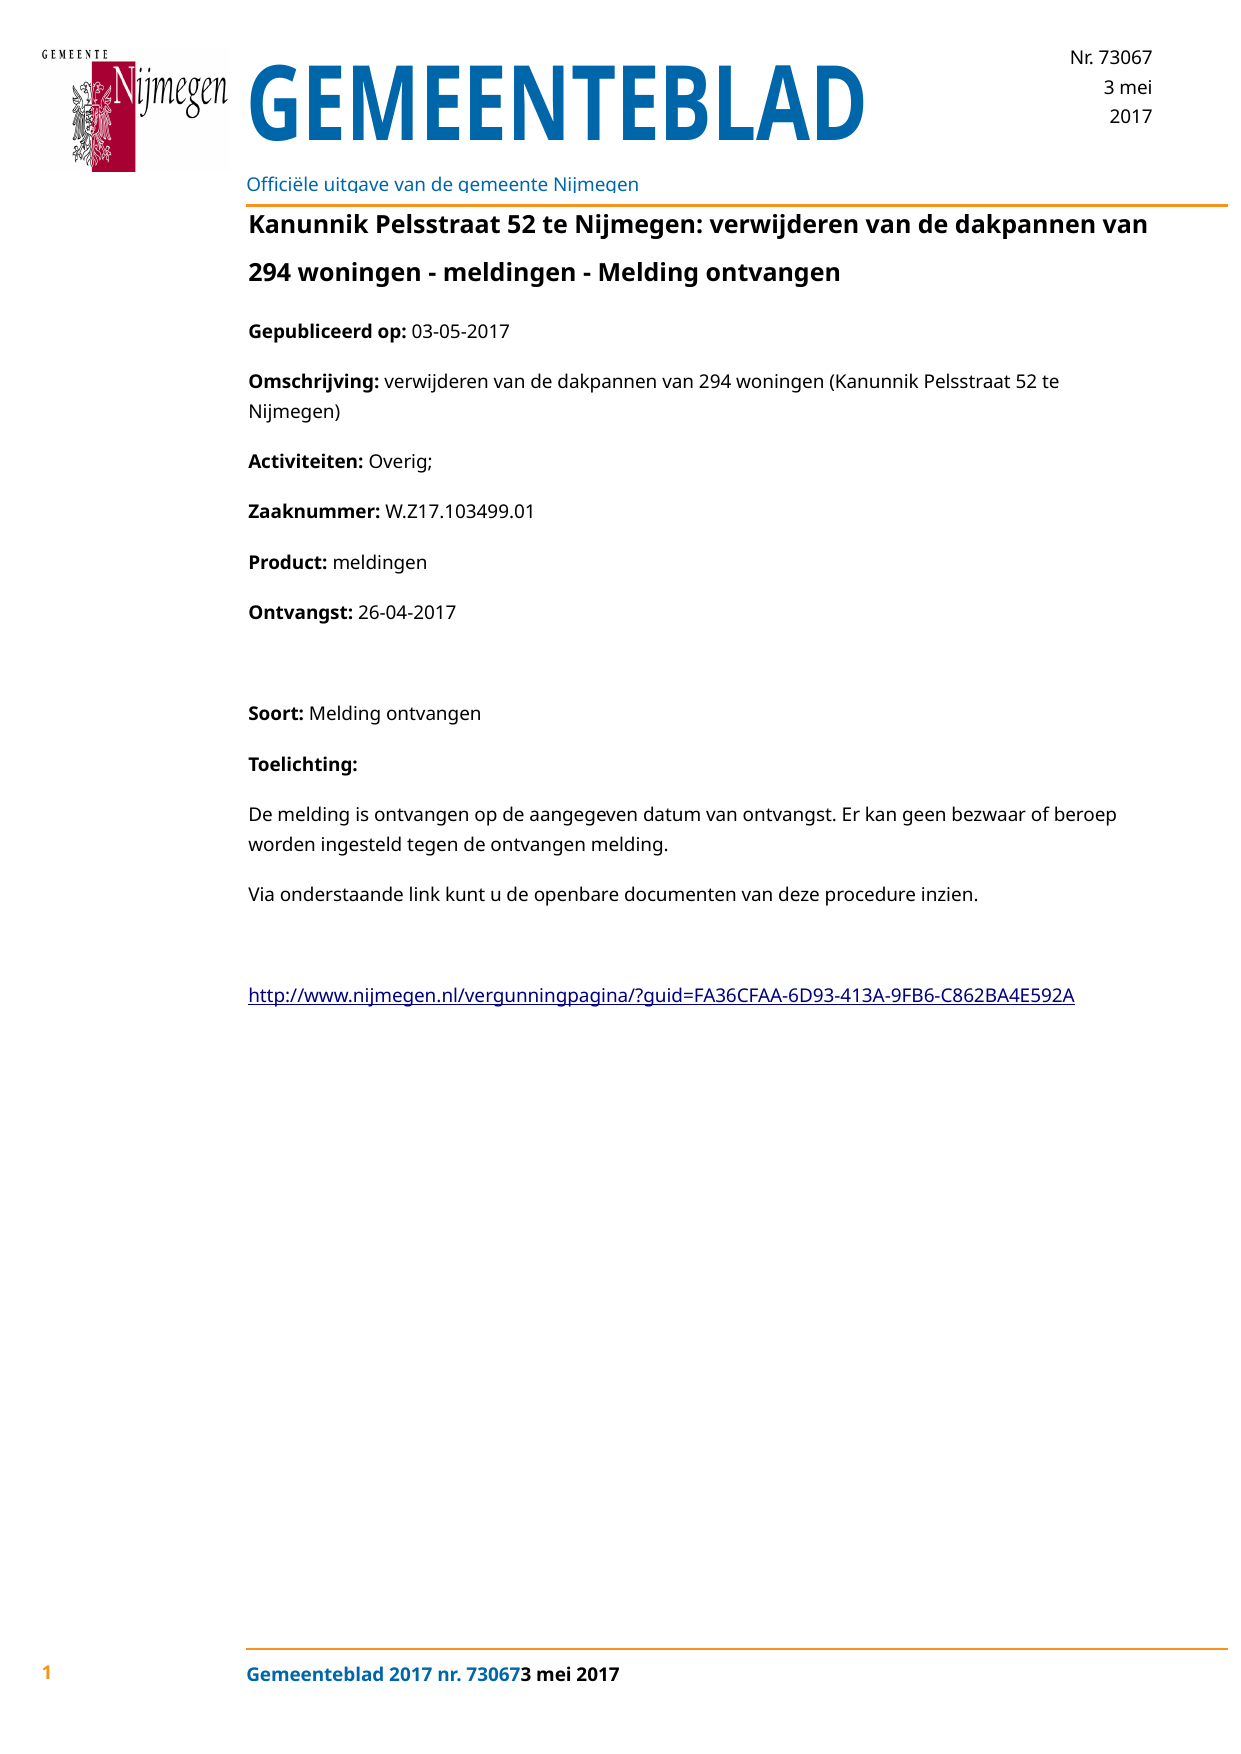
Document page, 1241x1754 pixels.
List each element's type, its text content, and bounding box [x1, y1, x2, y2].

text Activiteiten: Overig; [248, 448, 1152, 474]
picture [41, 47, 231, 172]
text Kanunnik Pelsstraat 52 te Nijmegen: verwijderen van de dakpannen van 294 woningen - meldingen - Melding ontvangen [248, 207, 1152, 288]
text Gepubliceerd op: 03-05-2017 [248, 318, 1152, 344]
text De melding is ontvangen op de aangegeven datum van ontvangst. Er kan geen bezwaar of beroep worden ingesteld tegen de ontvangen melding. [248, 801, 1152, 857]
text Omschrijving: verwijderen van de dakpannen van 294 woningen (Kanunnik Pelsstraat 52 te Nijmegen) [248, 368, 1152, 424]
text Via onderstaande link kunt u de openbare documenten van deze procedure inzien. [248, 881, 1152, 907]
text Product: meldingen [248, 549, 1152, 575]
text http://www.nijmegen.nl/vergunningpagina/?guid=FA36CFAA-6D93-413A-9FB6-C862BA4E592A [248, 982, 1152, 1008]
text Ontvangst: 26-04-2017 [248, 599, 1152, 625]
text Toelichting: [248, 751, 1152, 777]
text Zaaknummer: W.Z17.103499.01 [248, 499, 1152, 524]
text Soort: Melding ontvangen [248, 700, 1152, 726]
